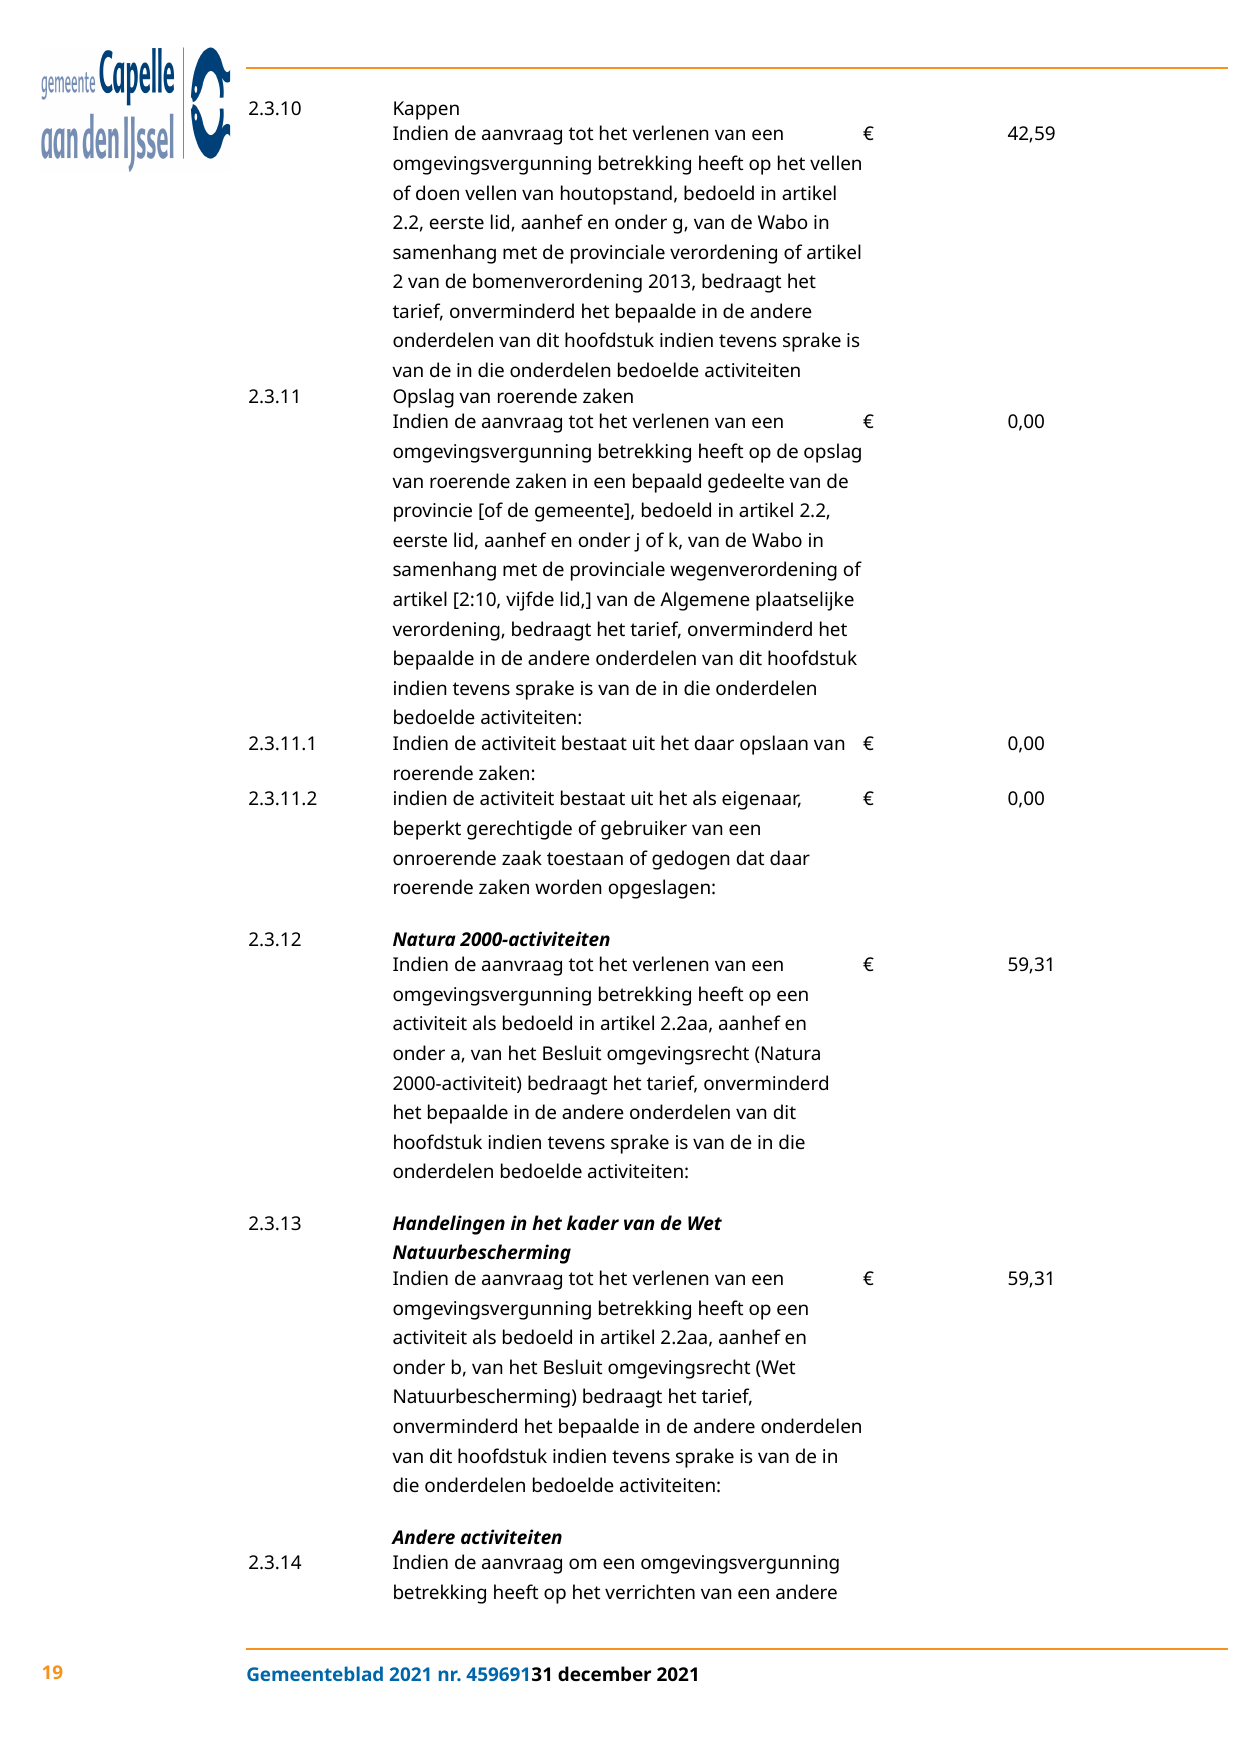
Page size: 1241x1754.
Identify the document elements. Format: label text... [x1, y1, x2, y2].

table_cell 2.3.14 [248, 1550, 392, 1605]
table_cell [248, 1524, 392, 1549]
table_cell Indien de aanvraag tot het verlenen van een omgevingsvergunning betrekking heeft op een activiteit als bedoeld in artikel 2.2aa, aanhef en onder a, van het Besluit omgevingsrecht (Natura 2000-activiteit) bedraagt het tarief, onverminderd het bepaalde in de andere onderdelen van dit hoofdstuk indien tevens sprake is van de in die onderdelen bedoelde activiteiten: [392, 951, 863, 1184]
table_cell 2.3.12 [248, 926, 392, 951]
table_cell Indien de aanvraag tot het verlenen van een omgevingsvergunning betrekking heeft op het vellen of doen vellen van houtopstand, bedoeld in artikel 2.2, eerste lid, aanhef en onder g, van de Wabo in samenhang met de provinciale verordening of artikel 2 van de bomenverordening 2013, bedraagt het tarief, onverminderd het bepaalde in de andere onderdelen van dit hoofdstuk indien tevens sprake is van de in die onderdelen bedoelde activiteiten [392, 121, 863, 383]
table_cell 2.3.13 [248, 1210, 392, 1265]
table_cell 2.3.11.1 [248, 730, 392, 786]
table_cell [1007, 926, 1152, 951]
table_cell [248, 951, 392, 1184]
table_cell Indien de aanvraag tot het verlenen van een omgevingsvergunning betrekking heeft op een activiteit als bedoeld in artikel 2.2aa, aanhef en onder b, van het Besluit omgevingsrecht (Wet Natuurbescherming) bedraagt het tarief, onverminderd het bepaalde in de andere onderdelen van dit hoofdstuk indien tevens sprake is van de in die onderdelen bedoelde activiteiten: [392, 1265, 863, 1498]
table_cell [1007, 1498, 1152, 1524]
table_cell [1007, 383, 1152, 409]
table_cell [392, 900, 863, 926]
table_cell [248, 1265, 392, 1498]
table_cell 59,31 [1007, 951, 1152, 1184]
table_cell [1007, 900, 1152, 926]
table_cell [248, 409, 392, 730]
table_cell 0,00 [1007, 409, 1152, 730]
table_cell [863, 926, 1007, 951]
table_cell € [863, 786, 1007, 900]
table_cell [1007, 1524, 1152, 1549]
table_cell 0,00 [1007, 786, 1152, 900]
table_cell [863, 1184, 1007, 1210]
table_cell [248, 900, 392, 926]
table_cell [392, 1498, 863, 1524]
table_cell [1007, 95, 1152, 121]
table_cell [248, 121, 392, 383]
table_cell [863, 1550, 1007, 1605]
table_cell [863, 1524, 1007, 1549]
table_cell 2.3.11 [248, 383, 392, 409]
picture [41, 47, 231, 172]
table_cell 2.3.10 [248, 95, 392, 121]
table_cell € [863, 121, 1007, 383]
table_cell Natura 2000-activiteiten [392, 926, 863, 951]
table_cell 2.3.11.2 [248, 786, 392, 900]
table_cell [1007, 1550, 1152, 1605]
table_cell € [863, 409, 1007, 730]
table_cell Indien de aanvraag om een omgevingsvergunning betrekking heeft op het verrichten van een andere [392, 1550, 863, 1605]
table_cell 42,59 [1007, 121, 1152, 383]
table_cell € [863, 951, 1007, 1184]
table_cell [863, 1210, 1007, 1265]
table_cell [248, 1184, 392, 1210]
table_cell [863, 900, 1007, 926]
table_cell € [863, 1265, 1007, 1498]
table_cell 0,00 [1007, 730, 1152, 786]
table_cell [863, 383, 1007, 409]
table_cell [863, 1498, 1007, 1524]
table_cell [392, 1184, 863, 1210]
table_cell [1007, 1184, 1152, 1210]
table_cell Andere activiteiten [392, 1524, 863, 1549]
table_cell Opslag van roerende zaken [392, 383, 863, 409]
table_cell [863, 95, 1007, 121]
table_cell [248, 1498, 392, 1524]
table_cell Handelingen in het kader van de Wet Natuurbescherming [392, 1210, 863, 1265]
table_cell Indien de activiteit bestaat uit het daar opslaan van roerende zaken: [392, 730, 863, 786]
table_cell Indien de aanvraag tot het verlenen van een omgevingsvergunning betrekking heeft op de opslag van roerende zaken in een bepaald gedeelte van de provincie [of de gemeente], bedoeld in artikel 2.2, eerste lid, aanhef en onder j of k, van de Wabo in samenhang met de provinciale wegenverordening of artikel [2:10, vijfde lid,] van de Algemene plaatselijke verordening, bedraagt het tarief, onverminderd het bepaalde in de andere onderdelen van dit hoofdstuk indien tevens sprake is van de in die onderdelen bedoelde activiteiten: [392, 409, 863, 730]
table_cell indien de activiteit bestaat uit het als eigenaar, beperkt gerechtigde of gebruiker van een onroerende zaak toestaan of gedogen dat daar roerende zaken worden opgeslagen: [392, 786, 863, 900]
table_cell Kappen [392, 95, 863, 121]
table_cell € [863, 730, 1007, 786]
table_cell [1007, 1210, 1152, 1265]
table_cell 59,31 [1007, 1265, 1152, 1498]
